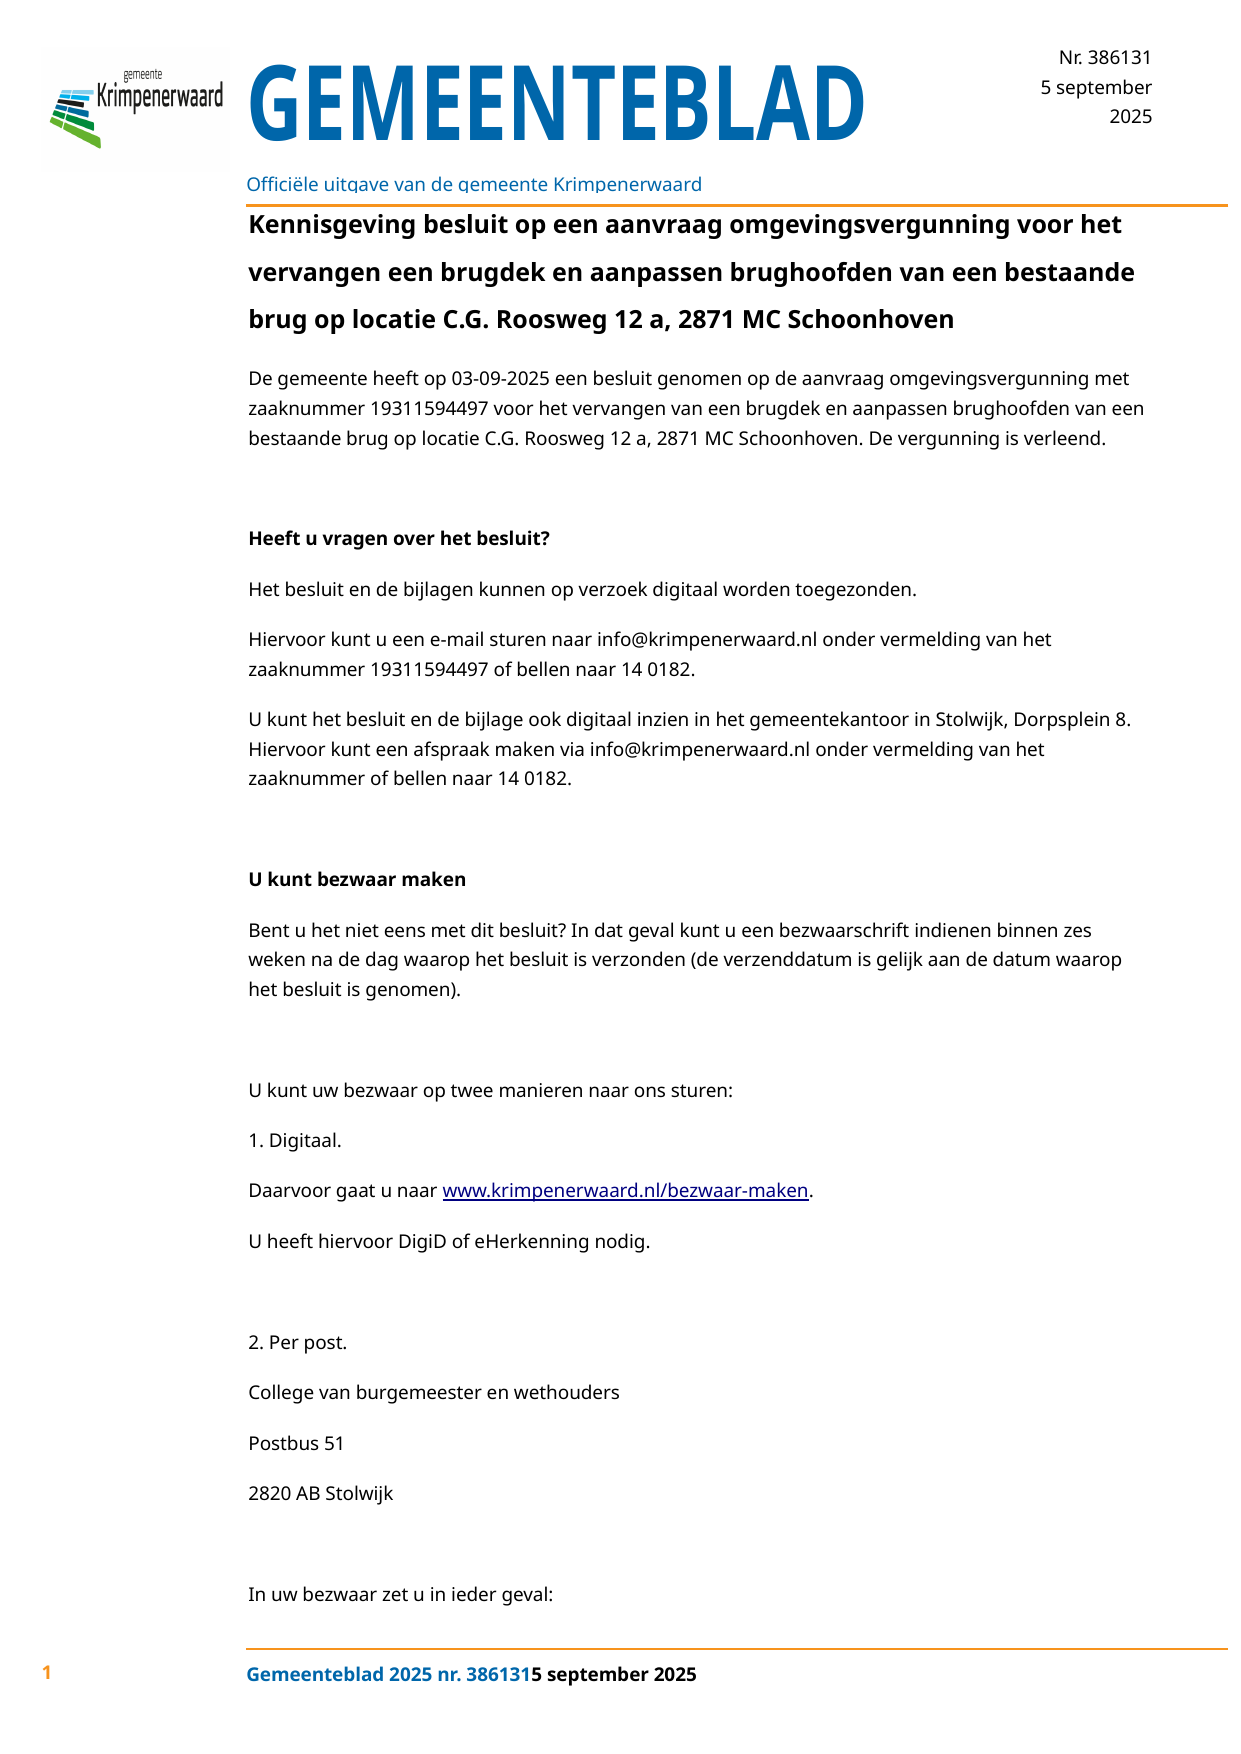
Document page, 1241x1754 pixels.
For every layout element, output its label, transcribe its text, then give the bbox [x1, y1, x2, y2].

text De gemeente heeft op 03-09-2025 een besluit genomen op de aanvraag omgevingsvergunning met zaaknummer 19311594497 voor het vervangen van een brugdek en aanpassen brughoofden van een bestaande brug op locatie C.G. Roosweg 12 a, 2871 MC Schoonhoven. De vergunning is verleend. [248, 366, 1152, 450]
text Bent u het niet eens met dit besluit? In dat geval kunt u een bezwaarschrift indienen binnen zes weken na de dag waarop het besluit is verzonden (de verzenddatum is gelijk aan de datum waarop het besluit is genomen). [248, 917, 1152, 1002]
text College van burgemeester en wethouders [248, 1379, 1152, 1405]
text 1. Digitaal. [248, 1127, 1152, 1153]
text Het besluit en de bijlagen kunnen op verzoek digitaal worden toegezonden. [248, 576, 1152, 602]
text Postbus 51 [248, 1430, 1152, 1455]
text Hiervoor kunt u een e-mail sturen naar info@krimpenerwaard.nl onder vermelding van het zaaknummer 19311594497 of bellen naar 14 0182. [248, 626, 1152, 682]
text Daarvoor gaat u naar www.krimpenerwaard.nl/bezwaar-maken. [248, 1178, 1152, 1203]
text Heeft u vragen over het besluit? [248, 526, 1152, 551]
text 2. Per post. [248, 1329, 1152, 1354]
text U kunt uw bezwaar op twee manieren naar ons sturen: [248, 1077, 1152, 1102]
text U heeft hiervoor DigiD of eHerkenning nodig. [248, 1228, 1152, 1254]
text U kunt het besluit en de bijlage ook digitaal inzien in het gemeentekantoor in Stolwijk, Dorpsplein 8. Hiervoor kunt een afspraak maken via info@krimpenerwaard.nl onder vermelding van het zaaknummer of bellen naar 14 0182. [248, 706, 1152, 791]
text 2820 AB Stolwijk [248, 1480, 1152, 1506]
text In uw bezwaar zet u in ieder geval: [248, 1581, 1152, 1607]
text U kunt bezwaar maken [248, 866, 1152, 892]
text Kennisgeving besluit op een aanvraag omgevingsvergunning voor het vervangen een brugdek en aanpassen brughoofden van een bestaande brug op locatie C.G. Roosweg 12 a, 2871 MC Schoonhoven [248, 207, 1152, 336]
picture [41, 47, 231, 172]
